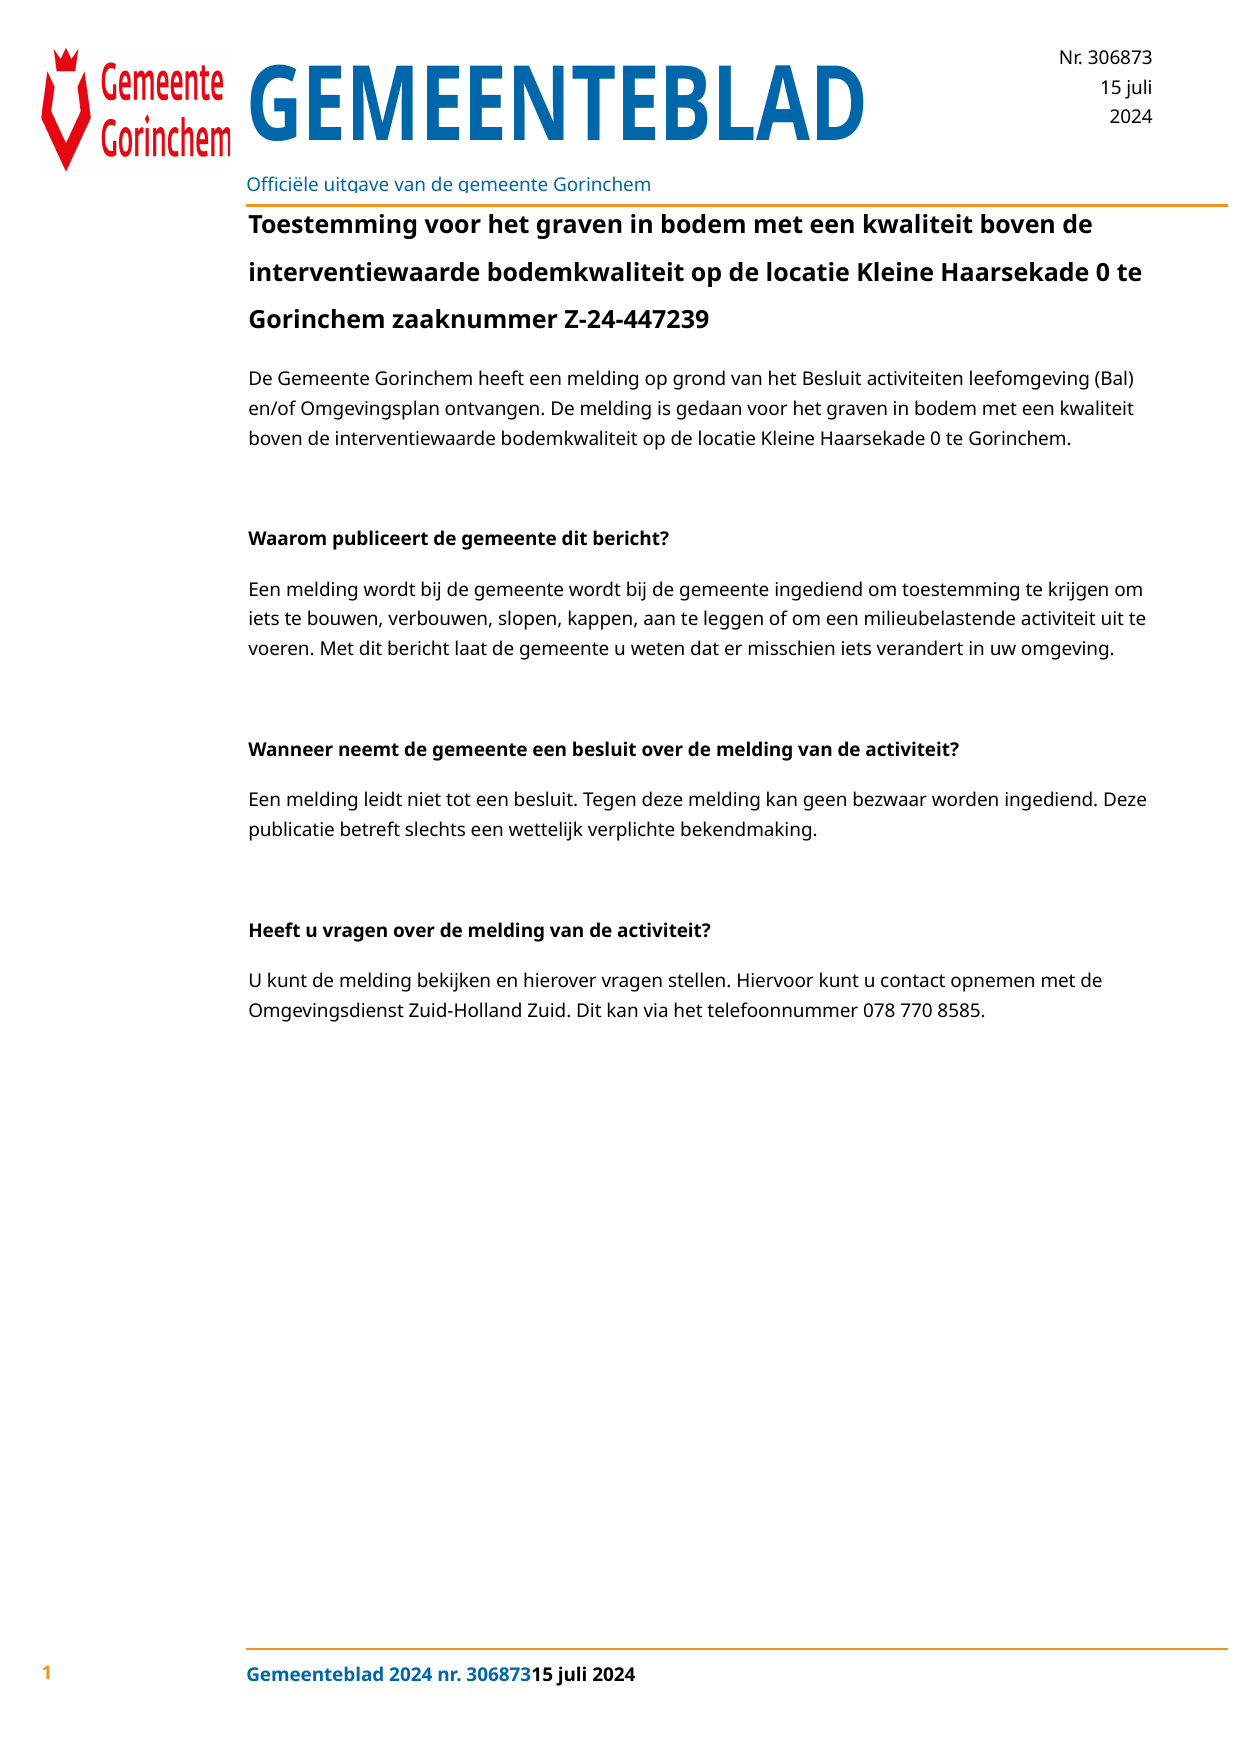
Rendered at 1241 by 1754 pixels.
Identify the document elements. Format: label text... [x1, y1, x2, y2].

text Een melding leidt niet tot een besluit. Tegen deze melding kan geen bezwaar worden ingediend. Deze publicatie betreft slechts een wettelijk verplichte bekendmaking. [248, 786, 1152, 842]
text Een melding wordt bij de gemeente wordt bij de gemeente ingediend om toestemming te krijgen om iets te bouwen, verbouwen, slopen, kappen, aan te leggen of om een milieubelastende activiteit uit te voeren. Met dit bericht laat de gemeente u weten dat er misschien iets verandert in uw omgeving. [248, 576, 1152, 661]
text Heeft u vragen over de melding van de activiteit? [248, 917, 1152, 942]
text Toestemming voor het graven in bodem met een kwaliteit boven de interventiewaarde bodemkwaliteit op de locatie Kleine Haarsekade 0 te Gorinchem zaaknummer Z-24-447239 [248, 207, 1152, 336]
text De Gemeente Gorinchem heeft een melding op grond van het Besluit activiteiten leefomgeving (Bal) en/of Omgevingsplan ontvangen. De melding is gedaan voor het graven in bodem met een kwaliteit boven de interventiewaarde bodemkwaliteit op de locatie Kleine Haarsekade 0 te Gorinchem. [248, 366, 1152, 450]
text Waarom publiceert de gemeente dit bericht? [248, 526, 1152, 551]
text U kunt de melding bekijken en hierover vragen stellen. Hiervoor kunt u contact opnemen met de Omgevingsdienst Zuid-Holland Zuid. Dit kan via het telefoonnummer 078 770 8585. [248, 967, 1152, 1022]
text Wanneer neemt de gemeente een besluit over de melding van de activiteit? [248, 736, 1152, 762]
picture [41, 47, 231, 172]
